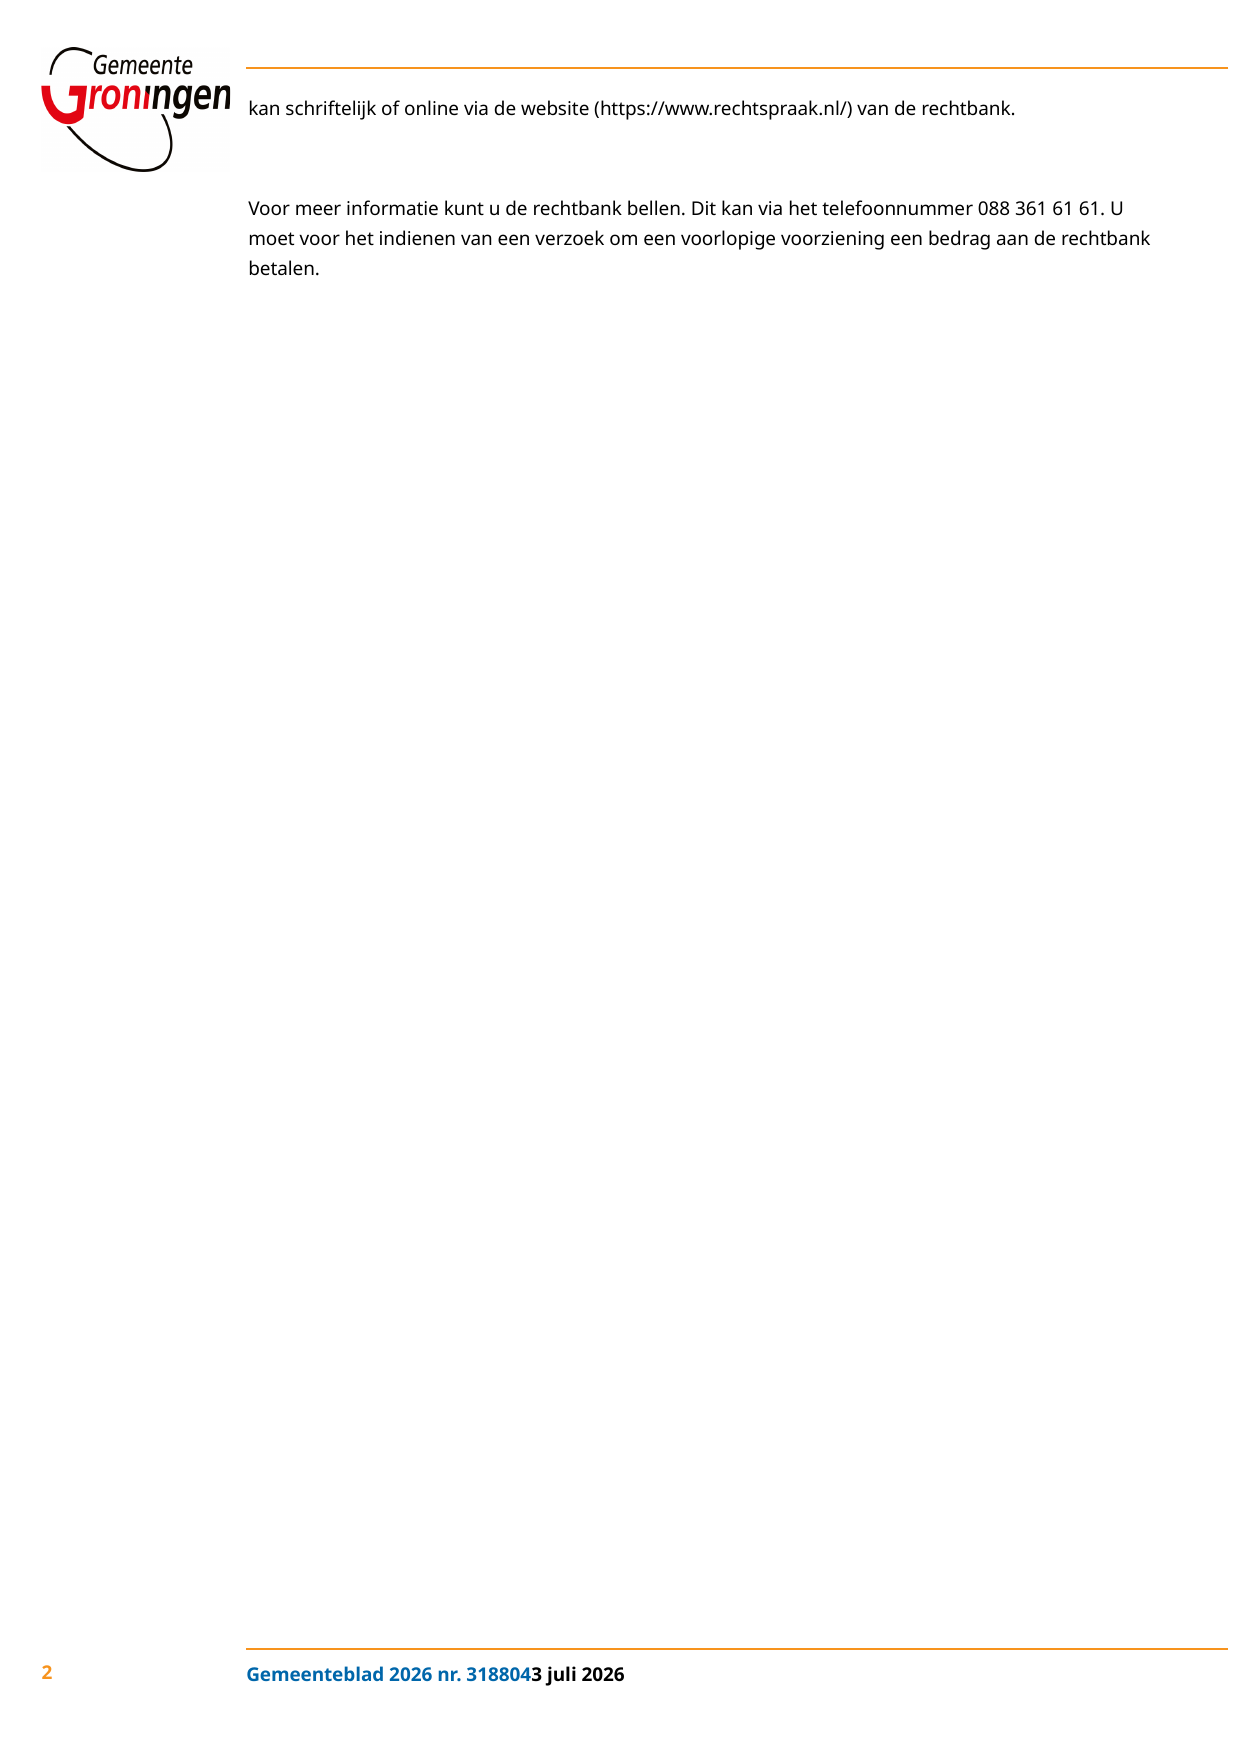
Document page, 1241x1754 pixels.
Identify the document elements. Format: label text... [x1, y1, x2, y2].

text kan schriftelijk of online via de website (https://www.rechtspraak.nl/) van de rechtbank. [248, 95, 1152, 121]
picture [41, 47, 231, 172]
text Voor meer informatie kunt u de rechtbank bellen. Dit kan via het telefoonnummer 088 361 61 61. U moet voor het indienen van een verzoek om een voorlopige voorziening een bedrag aan de rechtbank betalen. [248, 196, 1152, 281]
